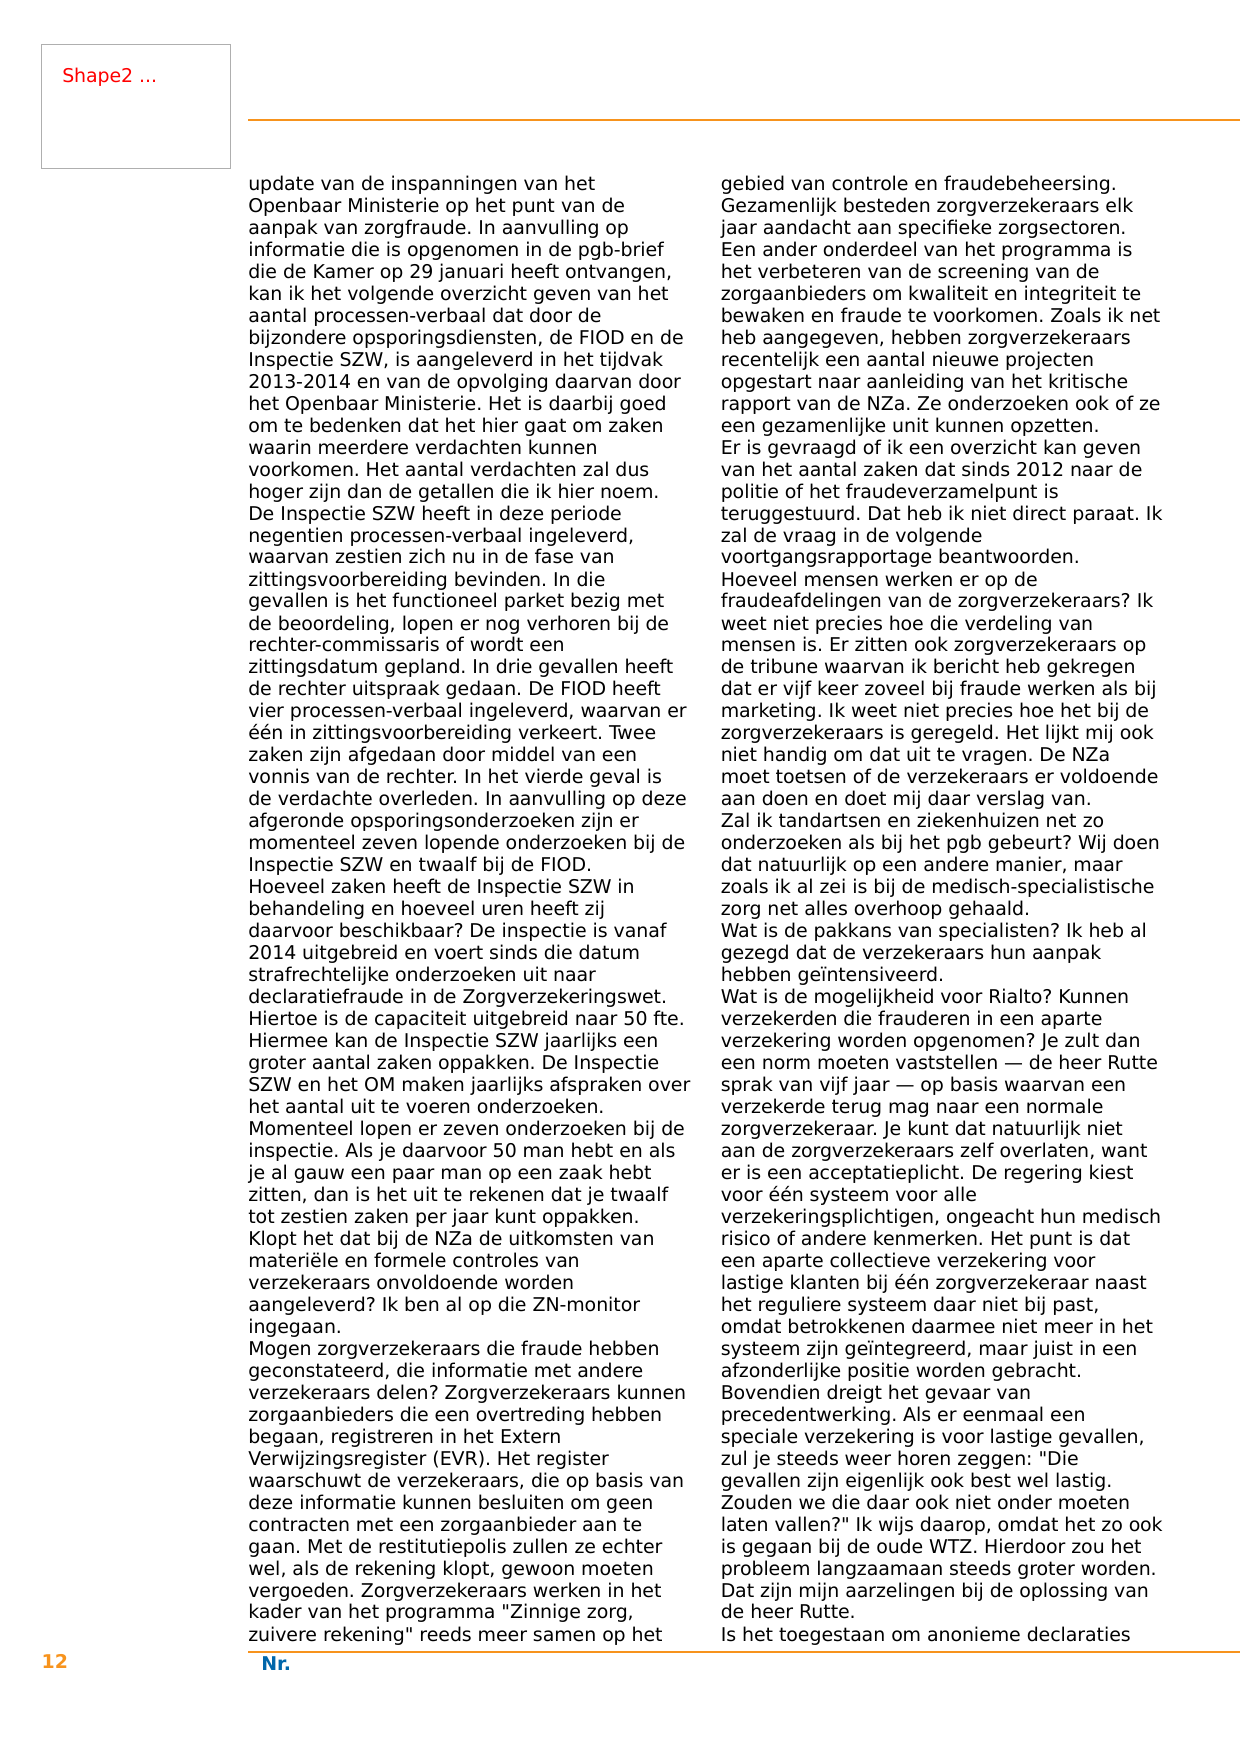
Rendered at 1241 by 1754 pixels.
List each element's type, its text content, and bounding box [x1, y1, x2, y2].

text Zal ik tandartsen en ziekenhuizen net zo onderzoeken als bij het pgb gebeurt? Wij doen dat natuurlijk op een andere manier, maar zoals ik al zei is bij de medisch-specialistische zorg net alles overhoop gehaald. [721, 810, 1163, 920]
text Wat is de mogelijkheid voor Rialto? Kunnen verzekerden die frauderen in een aparte verzekering worden opgenomen? Je zult dan een norm moeten vaststellen — de heer Rutte sprak van vijf jaar — op basis waarvan een verzekerde terug mag naar een normale zorgverzekeraar. Je kunt dat natuurlijk niet aan de zorgverzekeraars zelf overlaten, want er is een acceptatieplicht. De regering kiest voor één systeem voor alle verzekeringsplichtigen, ongeacht hun medisch risico of andere kenmerken. Het punt is dat een aparte collectieve verzekering voor lastige klanten bij één zorgverzekeraar naast het reguliere systeem daar niet bij past, omdat betrokkenen daarmee niet meer in het systeem zijn geïntegreerd, maar juist in een afzonderlijke positie worden gebracht. Bovendien dreigt het gevaar van precedentwerking. Als er eenmaal een speciale verzekering is voor lastige gevallen, zul je steeds weer horen zeggen: "Die gevallen zijn eigenlijk ook best wel lastig. Zouden we die daar ook niet onder moeten laten vallen?" Ik wijs daarop, omdat het zo ook is gegaan bij de oude WTZ. Hierdoor zou het probleem langzaamaan steeds groter worden. Dat zijn mijn aarzelingen bij de oplossing van de heer Rutte. [721, 986, 1163, 1623]
text Wat is de pakkans van specialisten? Ik heb al gezegd dat de verzekeraars hun aanpak hebben geïntensiveerd. [721, 920, 1163, 986]
text update van de inspanningen van het Openbaar Ministerie op het punt van de aanpak van zorgfraude. In aanvulling op informatie die is opgenomen in de pgb-brief die de Kamer op 29 januari heeft ontvangen, kan ik het volgende overzicht geven van het aantal processen-verbaal dat door de bijzondere opsporingsdiensten, de FIOD en de Inspectie SZW, is aangeleverd in het tijdvak 2013-2014 en van de opvolging daarvan door het Openbaar Ministerie. Het is daarbij goed om te bedenken dat het hier gaat om zaken waarin meerdere verdachten kunnen voorkomen. Het aantal verdachten zal dus hoger zijn dan de getallen die ik hier noem. De Inspectie SZW heeft in deze periode negentien processen-verbaal ingeleverd, waarvan zestien zich nu in de fase van zittingsvoorbereiding bevinden. In die gevallen is het functioneel parket bezig met de beoordeling, lopen er nog verhoren bij de rechter-commissaris of wordt een zittingsdatum gepland. In drie gevallen heeft de rechter uitspraak gedaan. De FIOD heeft vier processen-verbaal ingeleverd, waarvan er één in zittingsvoorbereiding verkeert. Twee zaken zijn afgedaan door middel van een vonnis van de rechter. In het vierde geval is de verdachte overleden. In aanvulling op deze afgeronde opsporingsonderzoeken zijn er momenteel zeven lopende onderzoeken bij de Inspectie SZW en twaalf bij de FIOD. [248, 173, 691, 876]
text gebied van controle en fraudebeheersing. Gezamenlijk besteden zorgverzekeraars elk jaar aandacht aan specifieke zorgsectoren. Een ander onderdeel van het programma is het verbeteren van de screening van de zorgaanbieders om kwaliteit en integriteit te bewaken en fraude te voorkomen. Zoals ik net heb aangegeven, hebben zorgverzekeraars recentelijk een aantal nieuwe projecten opgestart naar aanleiding van het kritische rapport van de NZa. Ze onderzoeken ook of ze een gezamenlijke unit kunnen opzetten. [721, 173, 1163, 437]
text Is het toegestaan om anonieme declaraties [721, 1623, 1163, 1645]
text Hoeveel zaken heeft de Inspectie SZW in behandeling en hoeveel uren heeft zij daarvoor beschikbaar? De inspectie is vanaf 2014 uitgebreid en voert sinds die datum strafrechtelijke onderzoeken uit naar declaratiefraude in de Zorgverzekeringswet. Hiertoe is de capaciteit uitgebreid naar 50 fte. Hiermee kan de Inspectie SZW jaarlijks een groter aantal zaken oppakken. De Inspectie SZW en het OM maken jaarlijks afspraken over het aantal uit te voeren onderzoeken. Momenteel lopen er zeven onderzoeken bij de inspectie. Als je daarvoor 50 man hebt en als je al gauw een paar man op een zaak hebt zitten, dan is het uit te rekenen dat je twaalf tot zestien zaken per jaar kunt oppakken. [248, 876, 691, 1228]
text Mogen zorgverzekeraars die fraude hebben geconstateerd, die informatie met andere verzekeraars delen? Zorgverzekeraars kunnen zorgaanbieders die een overtreding hebben begaan, registreren in het Extern Verwijzingsregister (EVR). Het register waarschuwt de verzekeraars, die op basis van deze informatie kunnen besluiten om geen contracten met een zorgaanbieder aan te gaan. Met de restitutiepolis zullen ze echter wel, als de rekening klopt, gewoon moeten vergoeden. Zorgverzekeraars werken in het kader van het programma "Zinnige zorg, zuivere rekening" reeds meer samen op het [248, 1338, 691, 1645]
text Hoeveel mensen werken er op de fraudeafdelingen van de zorgverzekeraars? Ik weet niet precies hoe die verdeling van mensen is. Er zitten ook zorgverzekeraars op de tribune waarvan ik bericht heb gekregen dat er vijf keer zoveel bij fraude werken als bij marketing. Ik weet niet precies hoe het bij de zorgverzekeraars is geregeld. Het lijkt mij ook niet handig om dat uit te vragen. De NZa moet toetsen of de verzekeraars er voldoende aan doen en doet mij daar verslag van. [721, 568, 1163, 810]
text Klopt het dat bij de NZa de uitkomsten van materiële en formele controles van verzekeraars onvoldoende worden aangeleverd? Ik ben al op die ZN-monitor ingegaan. [248, 1228, 691, 1338]
text Er is gevraagd of ik een overzicht kan geven van het aantal zaken dat sinds 2012 naar de politie of het fraudeverzamelpunt is teruggestuurd. Dat heb ik niet direct paraat. Ik zal de vraag in de volgende voortgangsrapportage beantwoorden. [721, 437, 1163, 568]
